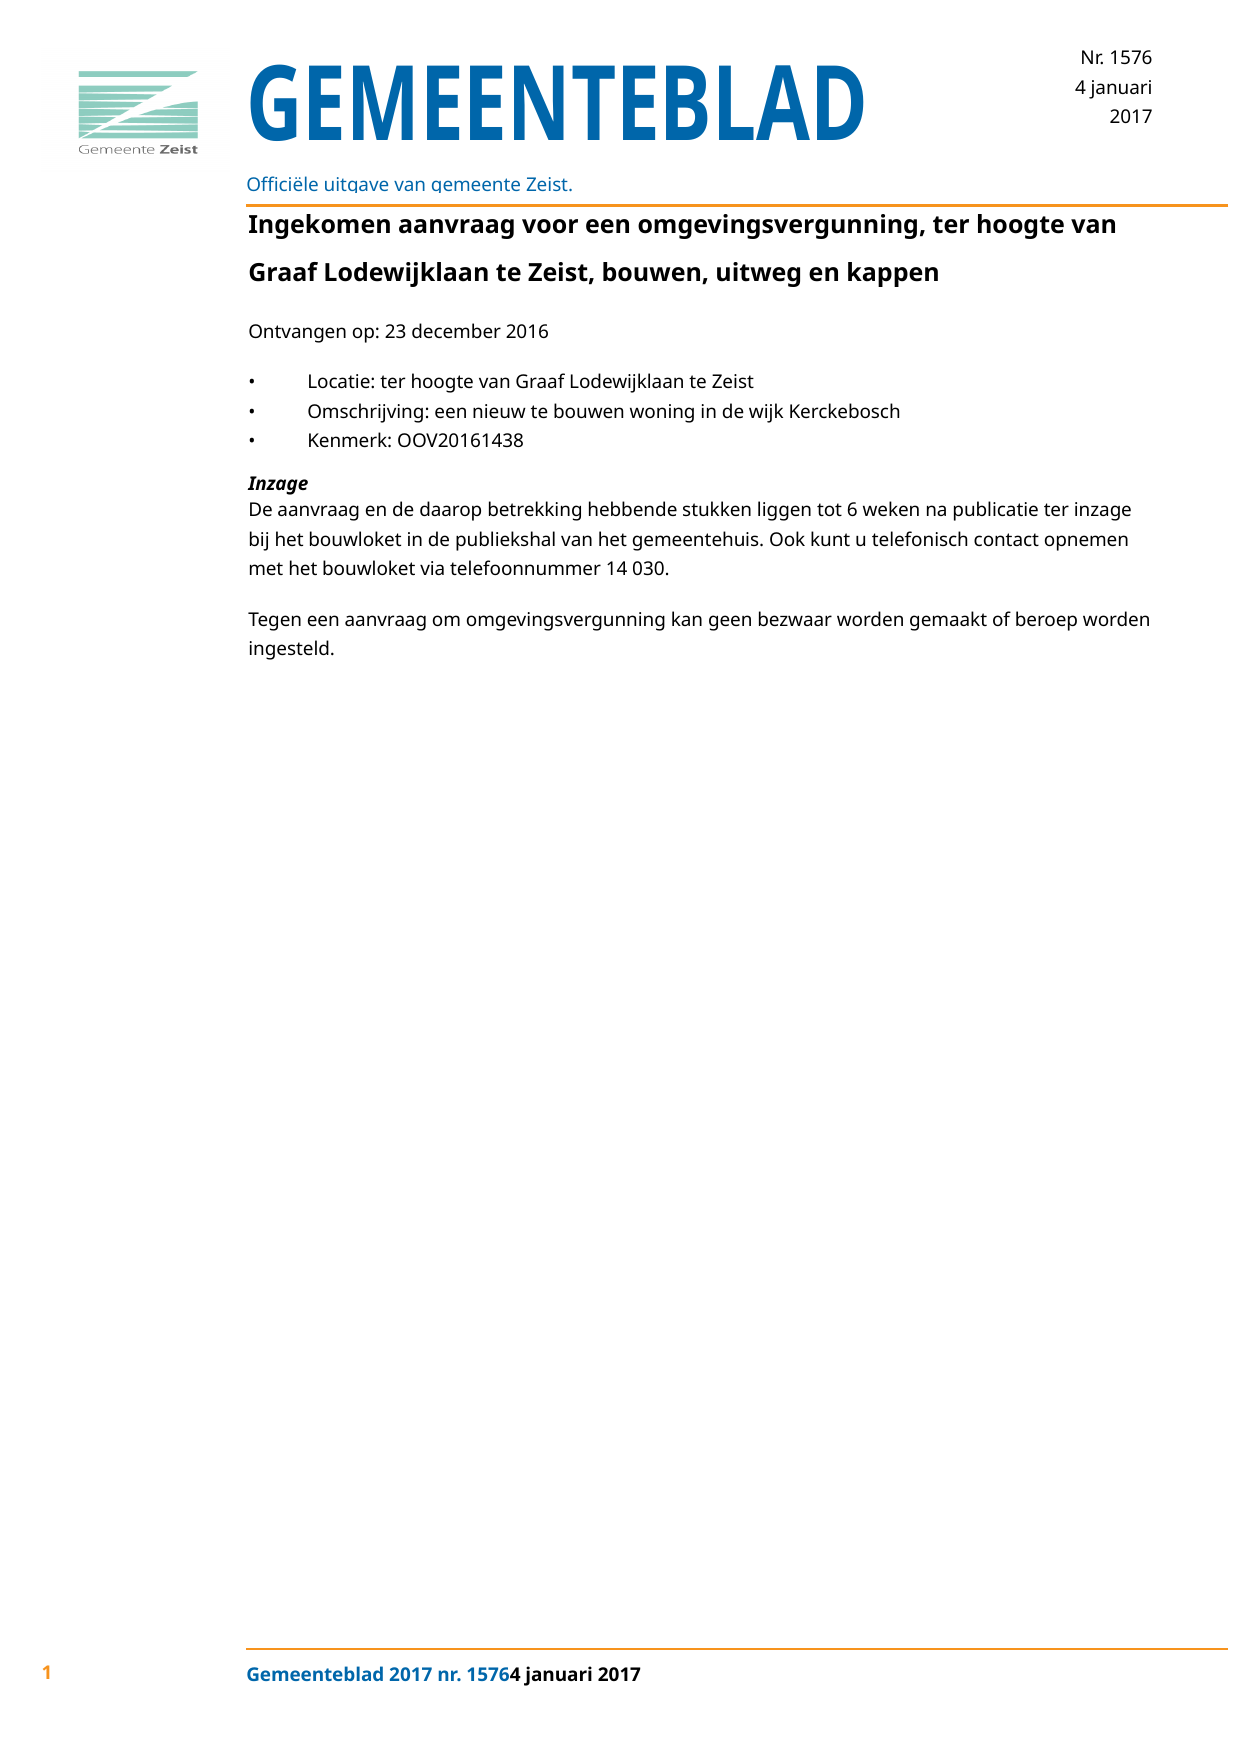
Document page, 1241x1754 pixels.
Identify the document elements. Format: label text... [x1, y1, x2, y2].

list Omschrijving: een nieuw te bouwen woning in de wijk Kerckebosch [248, 398, 1152, 424]
list Kenmerk: OOV20161438 [248, 427, 1152, 453]
list Locatie: ter hoogte van Graaf Lodewijklaan te Zeist [248, 368, 1152, 394]
text Tegen een aanvraag om omgevingsvergunning kan geen bezwaar worden gemaakt of beroep worden ingesteld. [248, 606, 1152, 661]
text Ingekomen aanvraag voor een omgevingsvergunning, ter hoogte van Graaf Lodewijklaan te Zeist, bouwen, uitweg en kappen [248, 207, 1152, 288]
picture [41, 47, 231, 172]
text De aanvraag en de daarop betrekking hebbende stukken liggen tot 6 weken na publicatie ter inzage bij het bouwloket in de publiekshal van het gemeentehuis. Ook kunt u telefonisch contact opnemen met het bouwloket via telefoonnummer 14 030. [248, 496, 1152, 581]
text Ontvangen op: 23 december 2016 [248, 318, 1152, 344]
text Inzage [248, 471, 1152, 496]
